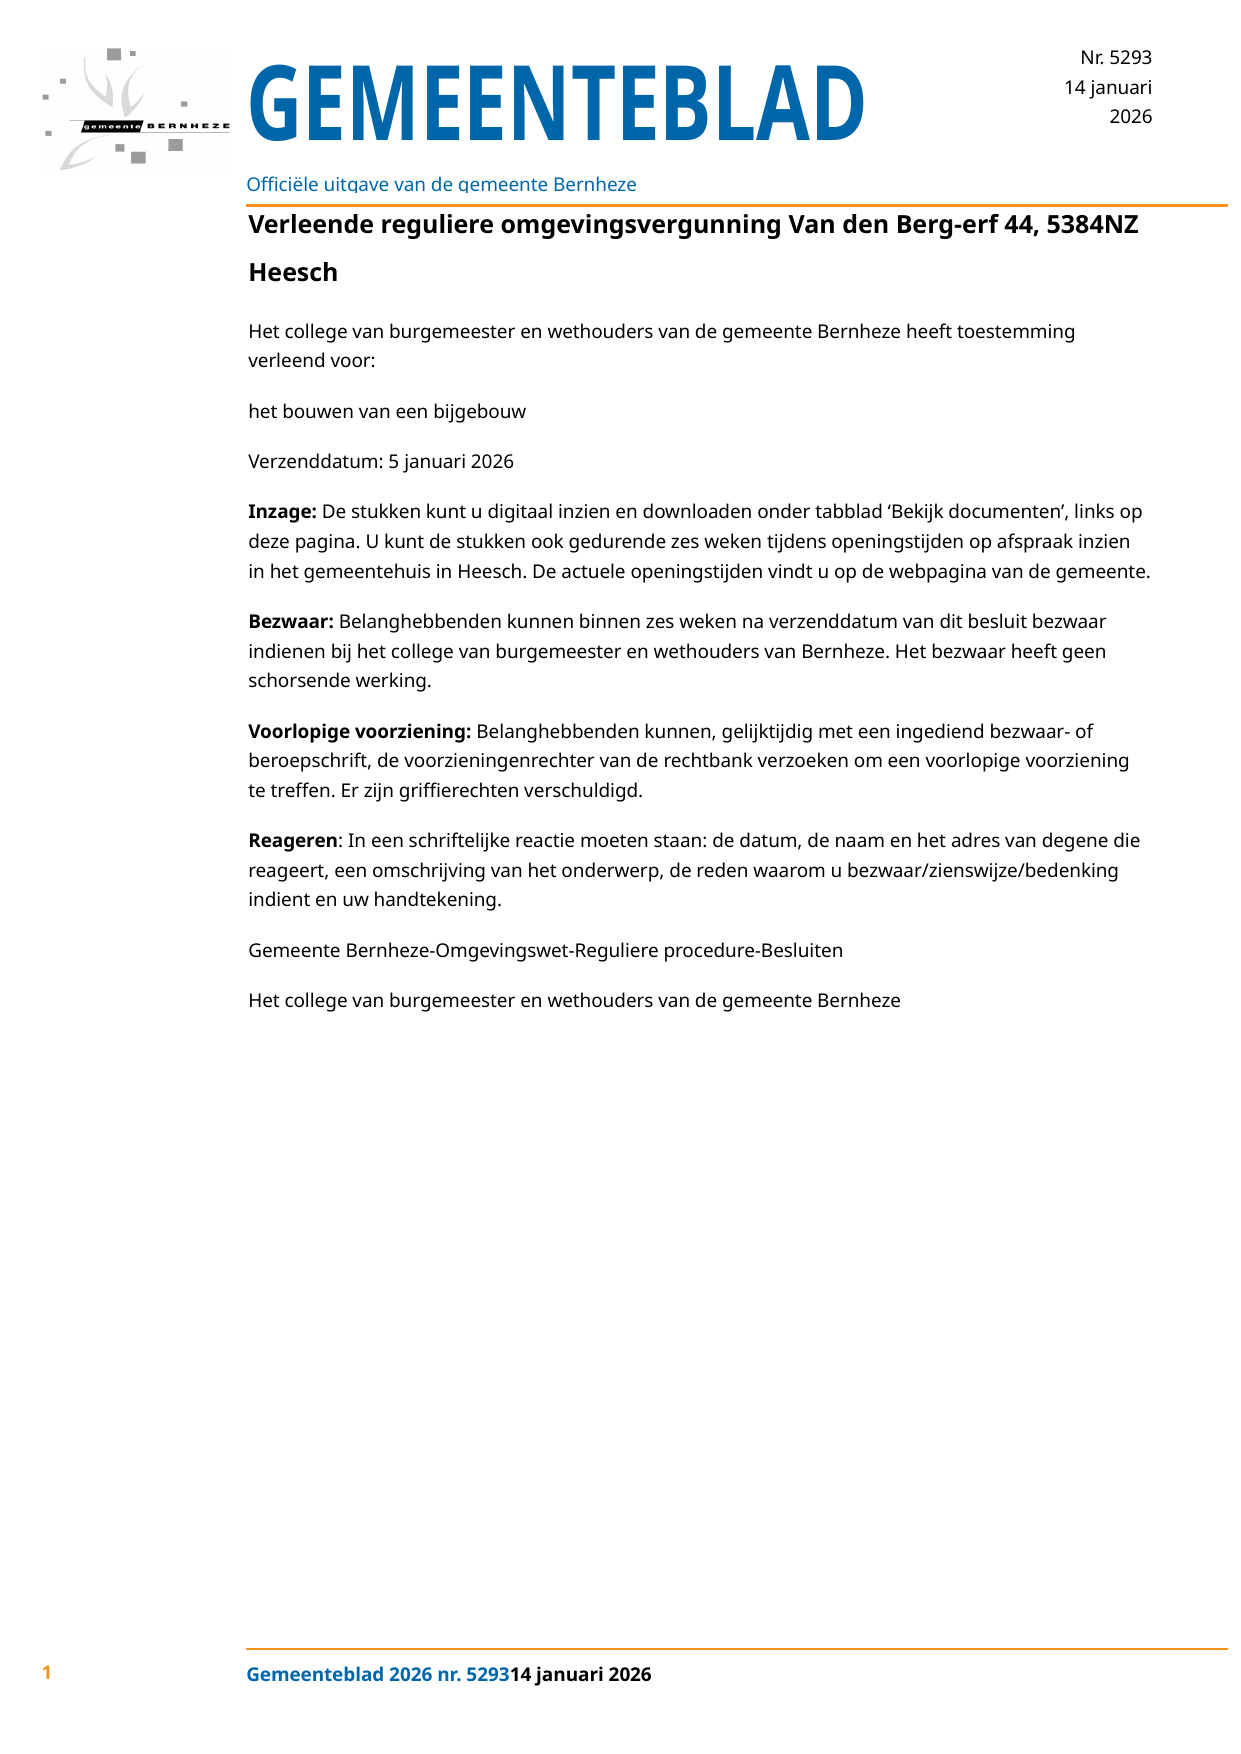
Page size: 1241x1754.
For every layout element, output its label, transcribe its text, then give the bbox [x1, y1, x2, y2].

text Inzage: De stukken kunt u digitaal inzien en downloaden onder tabblad ‘Bekijk documenten’, links op deze pagina. U kunt de stukken ook gedurende zes weken tijdens openingstijden op afspraak inzien in het gemeentehuis in Heesch. De actuele openingstijden vindt u op de webpagina van de gemeente. [248, 499, 1152, 584]
picture [41, 47, 231, 172]
text Gemeente Bernheze-Omgevingswet-Reguliere procedure-Besluiten [248, 937, 1152, 963]
text Reageren: In een schriftelijke reactie moeten staan: de datum, de naam en het adres van degene die reageert, een omschrijving van het onderwerp, de reden waarom u bezwaar/zienswijze/bedenking indient en uw handtekening. [248, 827, 1152, 912]
text Verzenddatum: 5 januari 2026 [248, 448, 1152, 474]
text Het college van burgemeester en wethouders van de gemeente Bernheze [248, 987, 1152, 1013]
text Het college van burgemeester en wethouders van de gemeente Bernheze heeft toestemming verleend voor: [248, 318, 1152, 373]
text Bezwaar: Belanghebbenden kunnen binnen zes weken na verzenddatum van dit besluit bezwaar indienen bij het college van burgemeester en wethouders van Bernheze. Het bezwaar heeft geen schorsende werking. [248, 608, 1152, 693]
text Verleende reguliere omgevingsvergunning Van den Berg-erf 44, 5384NZ Heesch [248, 207, 1152, 288]
text Voorlopige voorziening: Belanghebbenden kunnen, gelijktijdig met een ingediend bezwaar- of beroepschrift, de voorzieningenrechter van de rechtbank verzoeken om een voorlopige voorziening te treffen. Er zijn griffierechten verschuldigd. [248, 718, 1152, 803]
text het bouwen van een bijgebouw [248, 398, 1152, 424]
